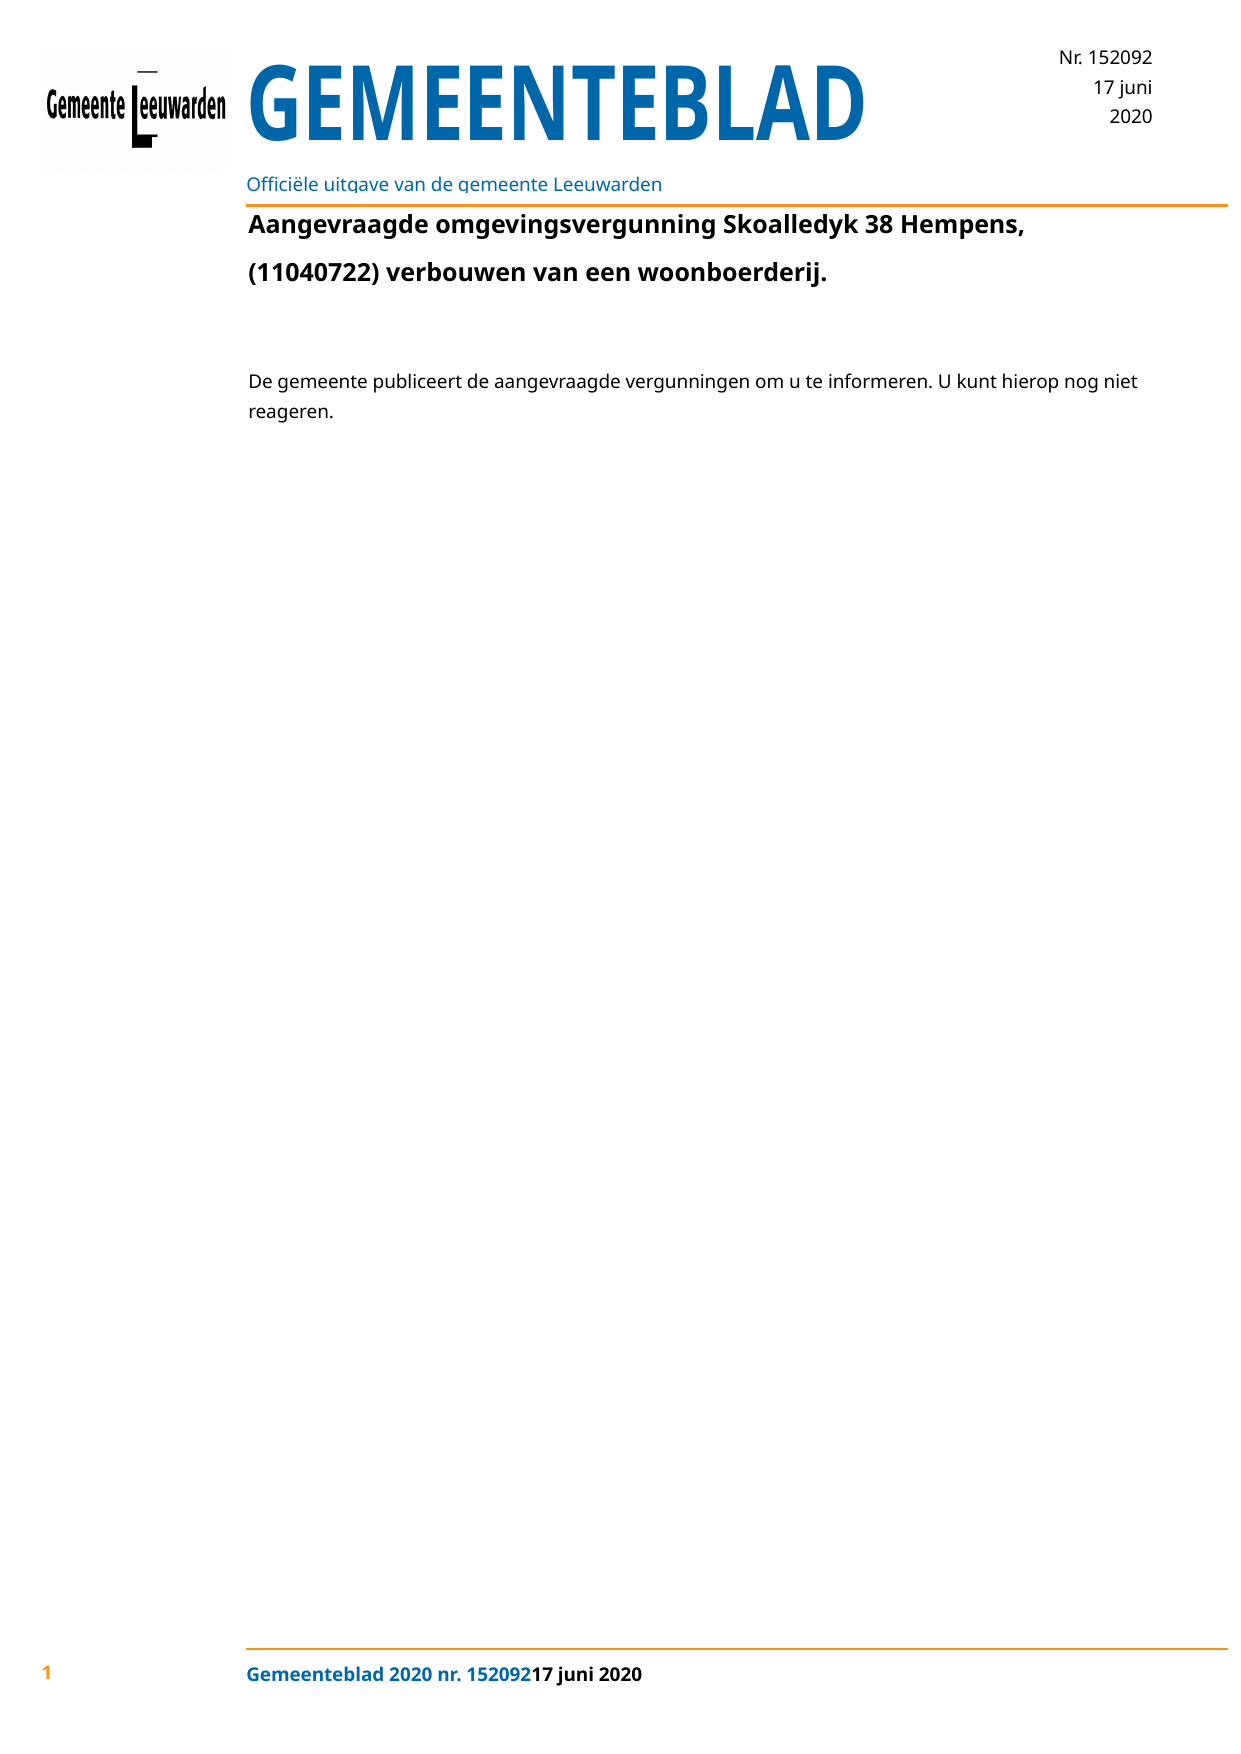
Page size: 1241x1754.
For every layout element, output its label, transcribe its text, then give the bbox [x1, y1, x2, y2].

picture [41, 47, 231, 172]
text Aangevraagde omgevingsvergunning Skoalledyk 38 Hempens, (11040722) verbouwen van een woonboerderij. [248, 207, 1152, 288]
text De gemeente publiceert de aangevraagde vergunningen om u te informeren. U kunt hierop nog niet reageren. [248, 368, 1152, 424]
